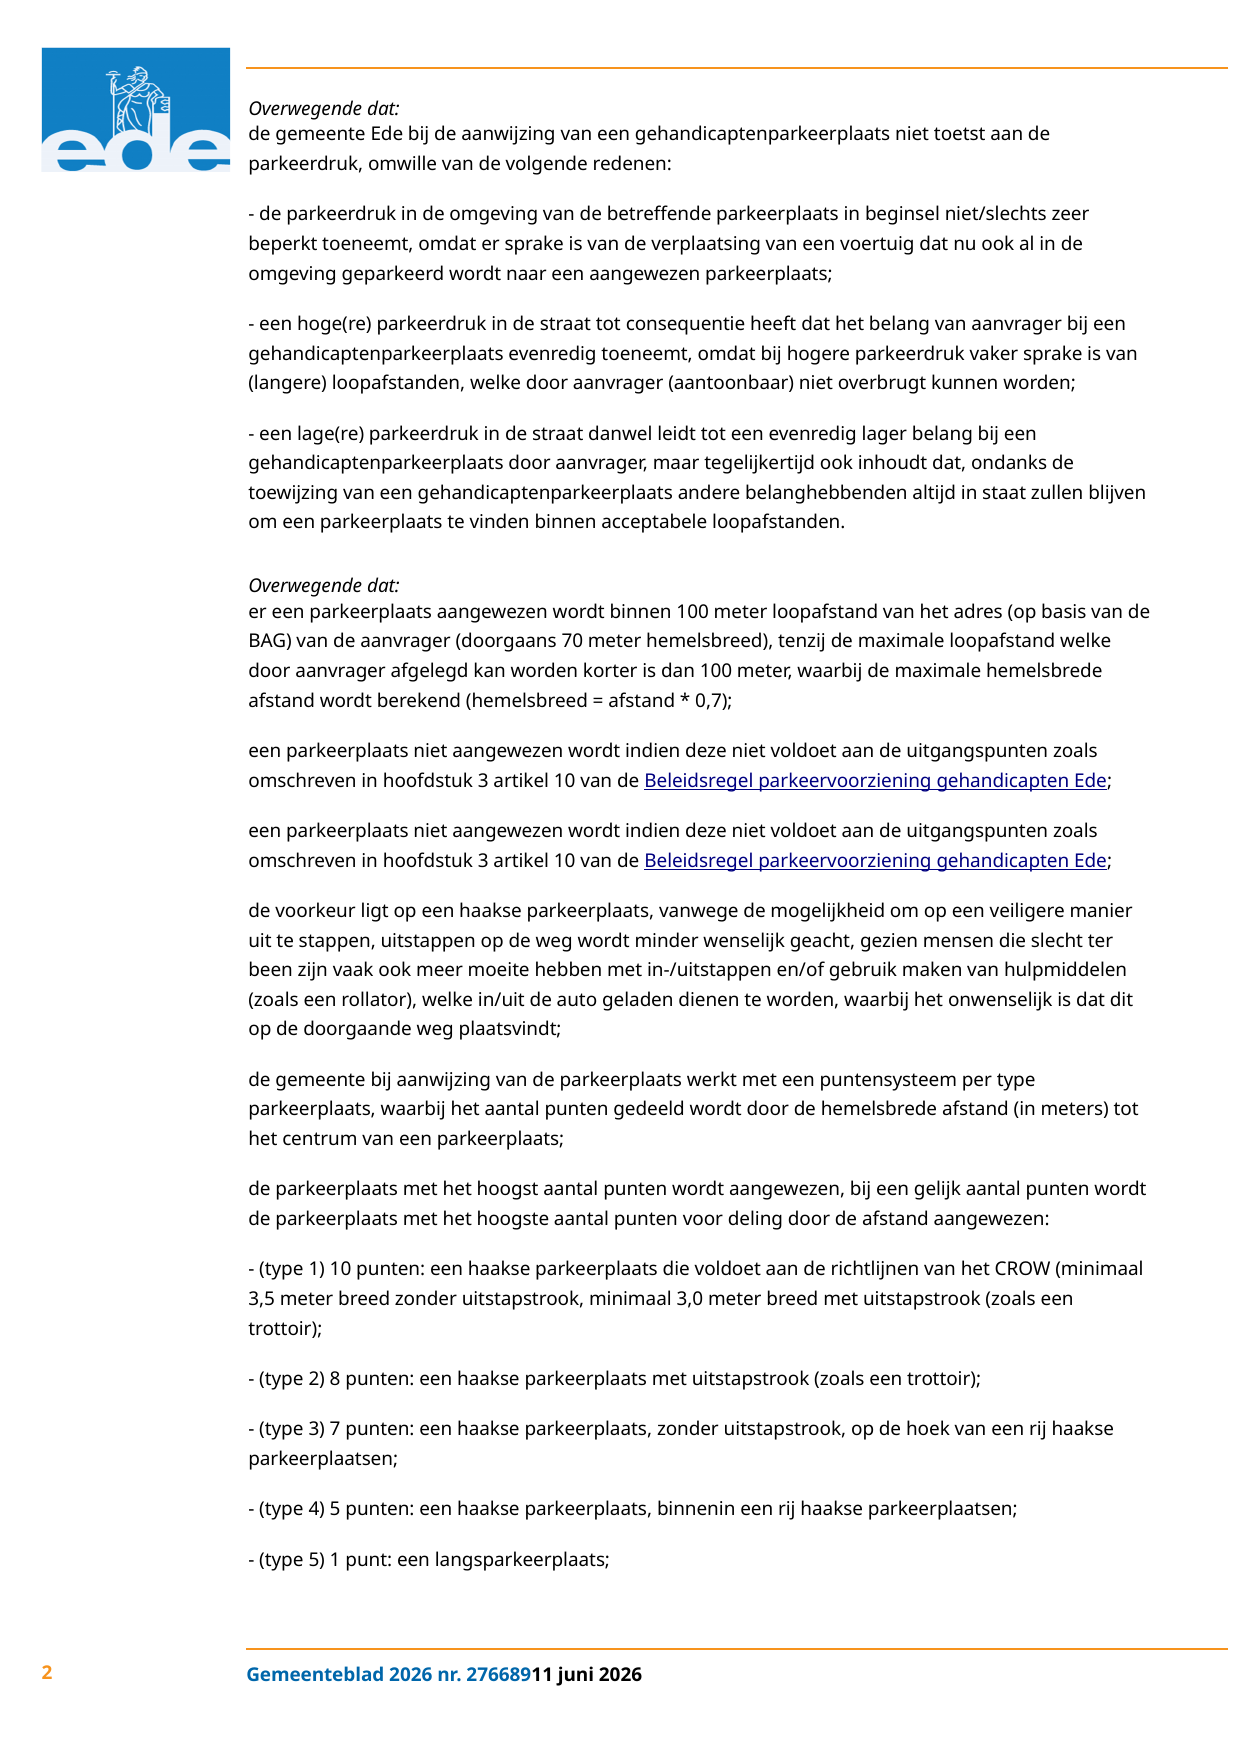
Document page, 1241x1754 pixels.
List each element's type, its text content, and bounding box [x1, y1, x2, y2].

text een parkeerplaats niet aangewezen wordt indien deze niet voldoet aan de uitgangspunten zoals omschreven in hoofdstuk 3 artikel 10 van de Beleidsregel parkeervoorziening gehandicapten Ede; [248, 817, 1152, 873]
text - (type 2) 8 punten: een haakse parkeerplaats met uitstapstrook (zoals een trottoir); [248, 1365, 1152, 1391]
text - een hoge(re) parkeerdruk in de straat tot consequentie heeft dat het belang van aanvrager bij een gehandicaptenparkeerplaats evenredig toeneemt, omdat bij hogere parkeerdruk vaker sprake is van (langere) loopafstanden, welke door aanvrager (aantoonbaar) niet overbrugt kunnen worden; [248, 310, 1152, 395]
text - (type 5) 1 punt: een langsparkeerplaats; [248, 1546, 1152, 1572]
text er een parkeerplaats aangewezen wordt binnen 100 meter loopafstand van het adres (op basis van de BAG) van de aanvrager (doorgaans 70 meter hemelsbreed), tenzij de maximale loopafstand welke door aanvrager afgelegd kan worden korter is dan 100 meter, waarbij de maximale hemelsbrede afstand wordt berekend (hemelsbreed = afstand * 0,7); [248, 598, 1152, 713]
text de gemeente Ede bij de aanwijzing van een gehandicaptenparkeerplaats niet toetst aan de parkeerdruk, omwille van de volgende redenen: [248, 121, 1152, 176]
text een parkeerplaats niet aangewezen wordt indien deze niet voldoet aan de uitgangspunten zoals omschreven in hoofdstuk 3 artikel 10 van de Beleidsregel parkeervoorziening gehandicapten Ede; [248, 737, 1152, 793]
text - een lage(re) parkeerdruk in de straat danwel leidt tot een evenredig lager belang bij een gehandicaptenparkeerplaats door aanvrager, maar tegelijkertijd ook inhoudt dat, ondanks de toewijzing van een gehandicaptenparkeerplaats andere belanghebbenden altijd in staat zullen blijven om een parkeerplaats te vinden binnen acceptabele loopafstanden. [248, 420, 1152, 534]
text - de parkeerdruk in de omgeving van de betreffende parkeerplaats in beginsel niet/slechts zeer beperkt toeneemt, omdat er sprake is van de verplaatsing van een voertuig dat nu ook al in de omgeving geparkeerd wordt naar een aangewezen parkeerplaats; [248, 201, 1152, 285]
text de parkeerplaats met het hoogst aantal punten wordt aangewezen, bij een gelijk aantal punten wordt de parkeerplaats met het hoogste aantal punten voor deling door de afstand aangewezen: [248, 1176, 1152, 1231]
text Overwegende dat: [248, 572, 1152, 598]
text de voorkeur ligt op een haakse parkeerplaats, vanwege de mogelijkheid om op een veiligere manier uit te stappen, uitstappen op de weg wordt minder wenselijk geacht, gezien mensen die slecht ter been zijn vaak ook meer moeite hebben met in-/uitstappen en/of gebruik maken van hulpmiddelen (zoals een rollator), welke in/uit de auto geladen dienen te worden, waarbij het onwenselijk is dat dit op de doorgaande weg plaatsvindt; [248, 897, 1152, 1041]
picture [41, 47, 231, 172]
text Overwegende dat: [248, 95, 1152, 121]
text - (type 3) 7 punten: een haakse parkeerplaats, zonder uitstapstrook, op de hoek van een rij haakse parkeerplaatsen; [248, 1416, 1152, 1471]
text - (type 4) 5 punten: een haakse parkeerplaats, binnenin een rij haakse parkeerplaatsen; [248, 1496, 1152, 1521]
text de gemeente bij aanwijzing van de parkeerplaats werkt met een puntensysteem per type parkeerplaats, waarbij het aantal punten gedeeld wordt door de hemelsbrede afstand (in meters) tot het centrum van een parkeerplaats; [248, 1066, 1152, 1151]
text - (type 1) 10 punten: een haakse parkeerplaats die voldoet aan de richtlijnen van het CROW (minimaal 3,5 meter breed zonder uitstapstrook, minimaal 3,0 meter breed met uitstapstrook (zoals een trottoir); [248, 1256, 1152, 1341]
